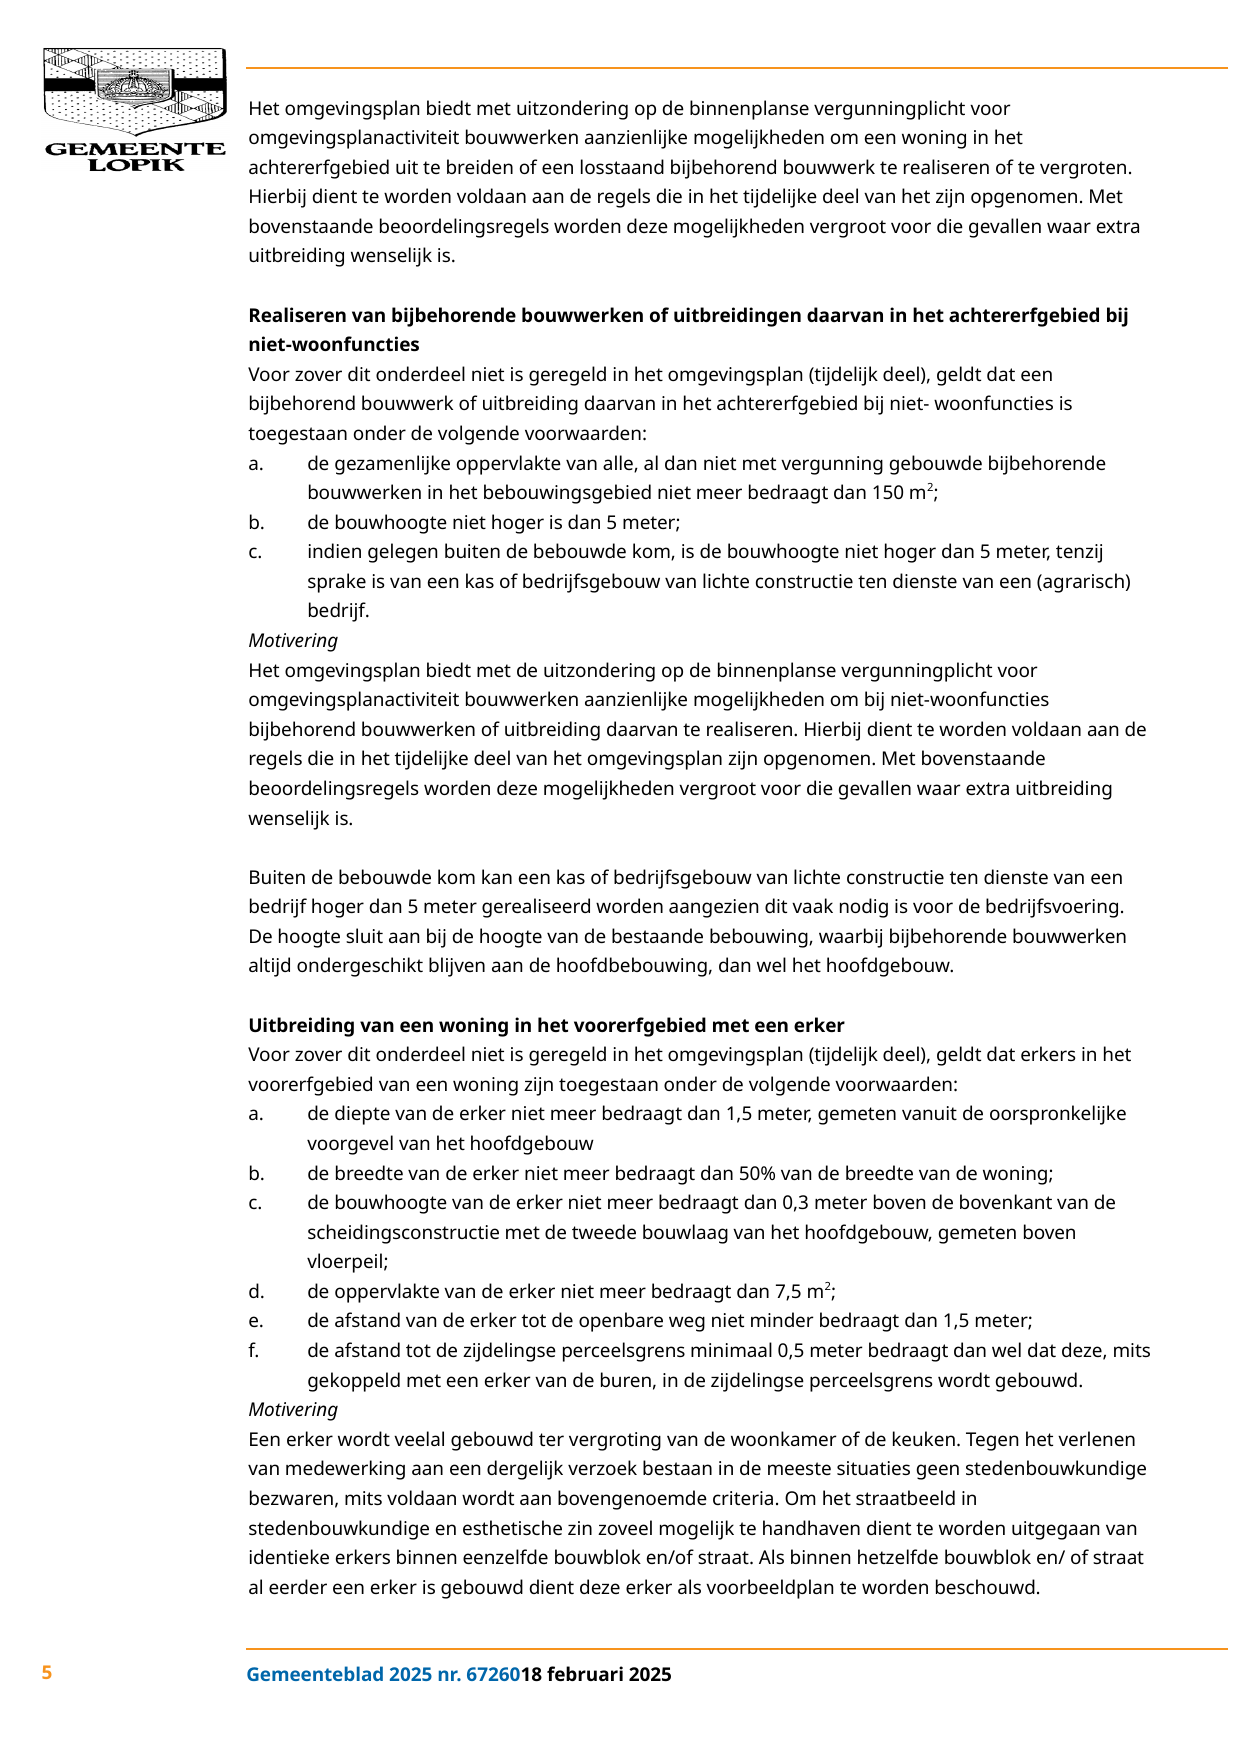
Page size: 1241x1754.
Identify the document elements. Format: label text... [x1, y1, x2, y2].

list indien gelegen buiten de bebouwde kom, is de bouwhoogte niet hoger dan 5 meter, tenzij sprake is van een kas of bedrijfsgebouw van lichte constructie ten dienste van een (agrarisch) bedrijf. [248, 538, 1152, 623]
text Voor zover dit onderdeel niet is geregeld in het omgevingsplan (tijdelijk deel), geldt dat erkers in het voorerfgebied van een woning zijn toegestaan onder de volgende voorwaarden: [248, 1041, 1152, 1097]
text Uitbreiding van een woning in het voorerfgebied met een erker [248, 1012, 1152, 1038]
text Het omgevingsplan biedt met uitzondering op de binnenplanse vergunningplicht voor omgevingsplanactiviteit bouwwerken aanzienlijke mogelijkheden om een woning in het achtererfgebied uit te breiden of een losstaand bijbehorend bouwwerk te realiseren of te vergroten. Hierbij dient te worden voldaan aan de regels die in het tijdelijke deel van het zijn opgenomen. Met bovenstaande beoordelingsregels worden deze mogelijkheden vergroot voor die gevallen waar extra uitbreiding wenselijk is. [248, 95, 1152, 268]
text Buiten de bebouwde kom kan een kas of bedrijfsgebouw van lichte constructie ten dienste van een bedrijf hoger dan 5 meter gerealiseerd worden aangezien dit vaak nodig is voor de bedrijfsvoering. De hoogte sluit aan bij de hoogte van de bestaande bebouwing, waarbij bijbehorende bouwwerken altijd ondergeschikt blijven aan de hoofdbebouwing, dan wel het hoofdgebouw. [248, 864, 1152, 978]
list de afstand tot de zijdelingse perceelsgrens minimaal 0,5 meter bedraagt dan wel dat deze, mits gekoppeld met een erker van de buren, in de zijdelingse perceelsgrens wordt gebouwd. [248, 1337, 1152, 1393]
list de oppervlakte van de erker niet meer bedraagt dan 7,5 m2; [248, 1278, 1152, 1304]
list de gezamenlijke oppervlakte van alle, al dan niet met vergunning gebouwde bijbehorende bouwwerken in het bebouwingsgebied niet meer bedraagt dan 150 m2; [248, 450, 1152, 505]
list de breedte van de erker niet meer bedraagt dan 50% van de breedte van de woning; [248, 1160, 1152, 1186]
list de bouwhoogte niet hoger is dan 5 meter; [248, 509, 1152, 535]
text Een erker wordt veelal gebouwd ter vergroting van de woonkamer of de keuken. Tegen het verlenen van medewerking aan een dergelijk verzoek bestaan in de meeste situaties geen stedenbouwkundige bezwaren, mits voldaan wordt aan bovengenoemde criteria. Om het straatbeeld in stedenbouwkundige en esthetische zin zoveel mogelijk te handhaven dient te worden uitgegaan van identieke erkers binnen eenzelfde bouwblok en/of straat. Als binnen hetzelfde bouwblok en/ of straat al eerder een erker is gebouwd dient deze erker als voorbeeldplan te worden beschouwd. [248, 1426, 1152, 1600]
picture [41, 47, 231, 172]
text Het omgevingsplan biedt met de uitzondering op de binnenplanse vergunningplicht voor omgevingsplanactiviteit bouwwerken aanzienlijke mogelijkheden om bij niet-woonfuncties bijbehorend bouwwerken of uitbreiding daarvan te realiseren. Hierbij dient te worden voldaan aan de regels die in het tijdelijke deel van het omgevingsplan zijn opgenomen. Met bovenstaande beoordelingsregels worden deze mogelijkheden vergroot voor die gevallen waar extra uitbreiding wenselijk is. [248, 657, 1152, 831]
list de afstand van de erker tot de openbare weg niet minder bedraagt dan 1,5 meter; [248, 1308, 1152, 1333]
text Voor zover dit onderdeel niet is geregeld in het omgevingsplan (tijdelijk deel), geldt dat een bijbehorend bouwwerk of uitbreiding daarvan in het achtererfgebied bij niet- woonfuncties is toegestaan onder de volgende voorwaarden: [248, 361, 1152, 446]
text Motivering [248, 1396, 1152, 1422]
list de bouwhoogte van de erker niet meer bedraagt dan 0,3 meter boven de bovenkant van de scheidingsconstructie met de tweede bouwlaag van het hoofdgebouw, gemeten boven vloerpeil; [248, 1189, 1152, 1274]
text Motivering [248, 627, 1152, 653]
list de diepte van de erker niet meer bedraagt dan 1,5 meter, gemeten vanuit de oorspronkelijke voorgevel van het hoofdgebouw [248, 1101, 1152, 1156]
text Realiseren van bijbehorende bouwwerken of uitbreidingen daarvan in het achtererfgebied bij niet-woonfuncties [248, 302, 1152, 357]
